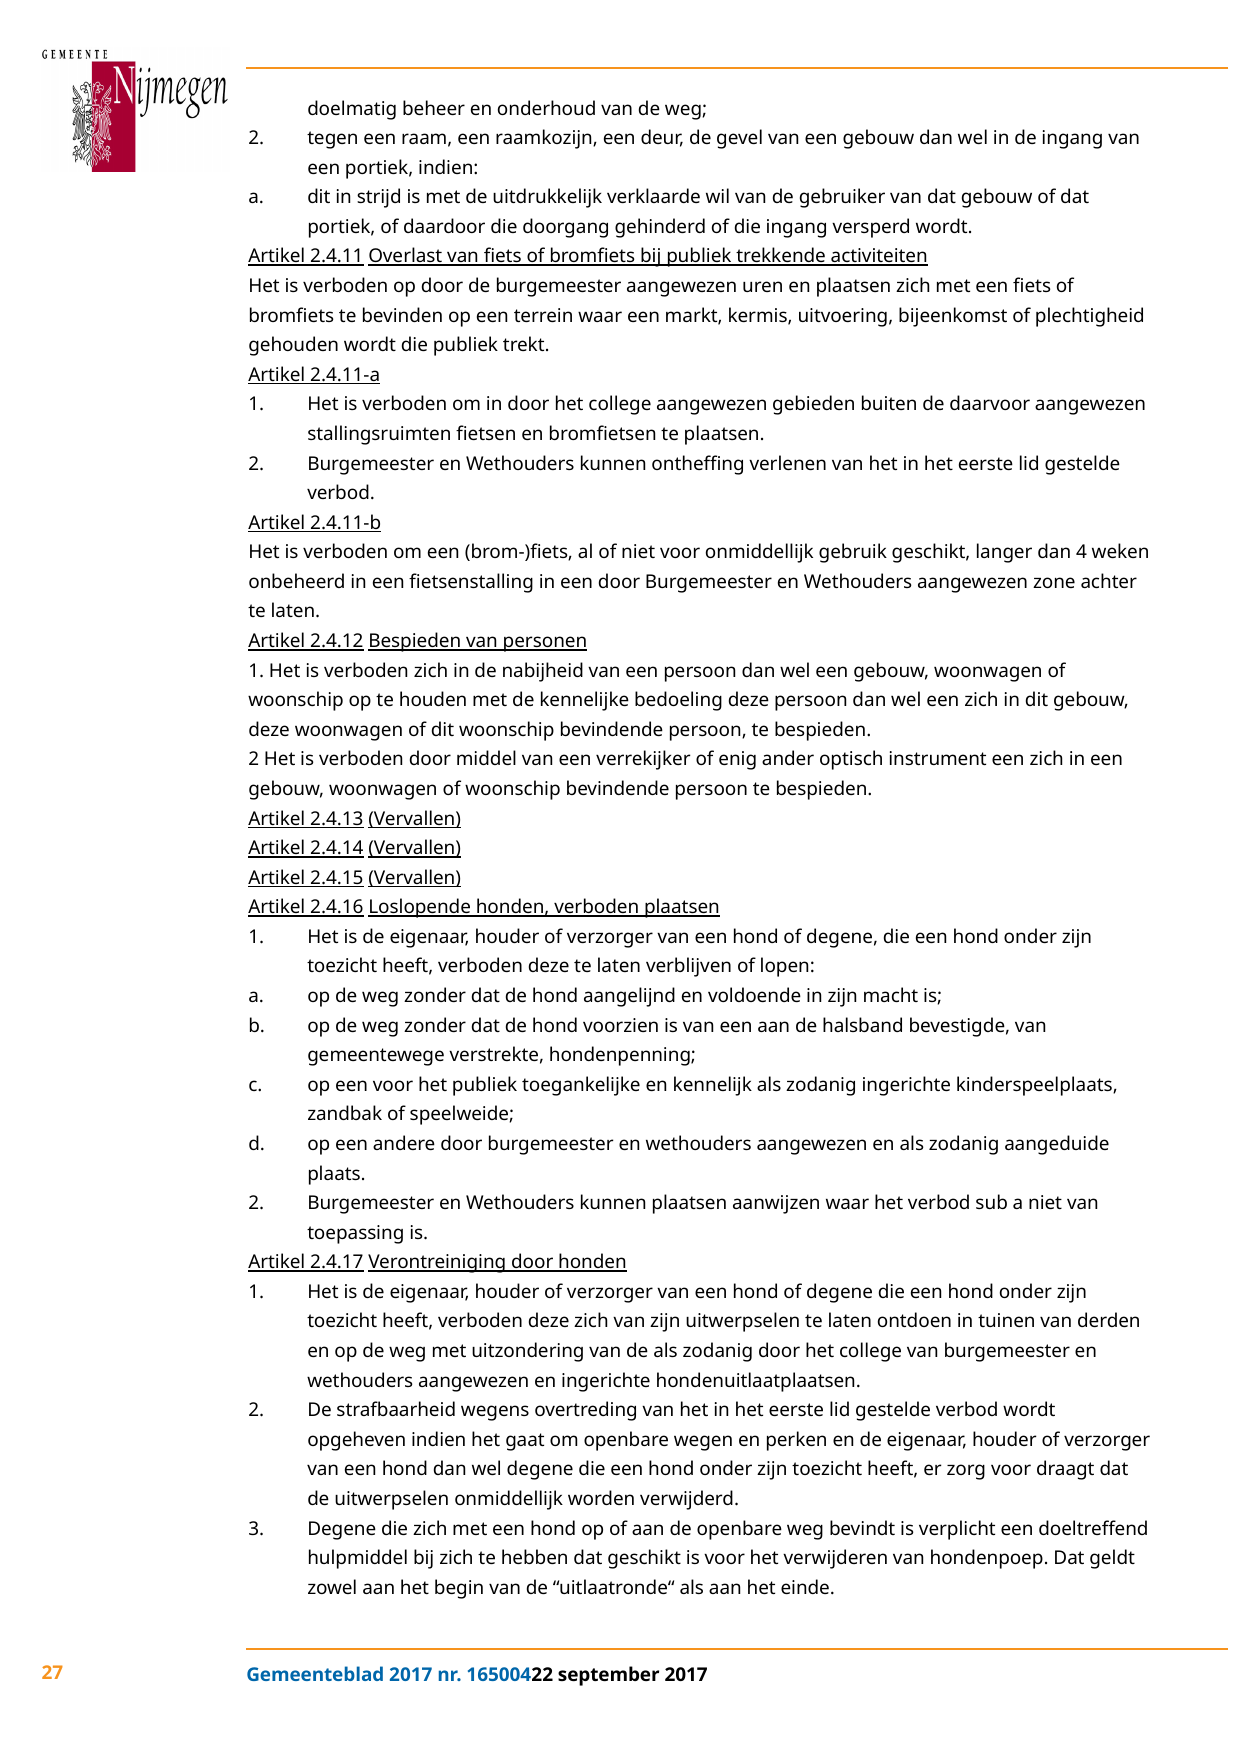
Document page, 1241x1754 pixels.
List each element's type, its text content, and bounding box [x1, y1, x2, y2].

picture [41, 47, 231, 172]
text Artikel 2.4.17 Verontreiniging door honden [248, 1248, 1152, 1274]
text Artikel 2.4.15 (Vervallen) [248, 864, 1152, 890]
list De strafbaarheid wegens overtreding van het in het eerste lid gestelde verbod wordt opgeheven indien het gaat om openbare wegen en perken en de eigenaar, houder of verzorger van een hond dan wel degene die een hond onder zijn toezicht heeft, er zorg voor draagt dat de uitwerpselen onmiddellijk worden verwijderd. [248, 1396, 1152, 1511]
list Het is de eigenaar, houder of verzorger van een hond of degene die een hond onder zijn toezicht heeft, verboden deze zich van zijn uitwerpselen te laten ontdoen in tuinen van derden en op de weg met uitzondering van de als zodanig door het college van burgemeester en wethouders aangewezen en ingerichte hondenuitlaatplaatsen. [248, 1278, 1152, 1393]
list Het is verboden om in door het college aangewezen gebieden buiten de daarvoor aangewezen stallingsruimten fietsen en bromfietsen te plaatsen. [248, 391, 1152, 446]
text Artikel 2.4.11-a [248, 361, 1152, 387]
list Burgemeester en Wethouders kunnen ontheffing verlenen van het in het eerste lid gestelde verbod. [248, 450, 1152, 505]
text 2 Het is verboden door middel van een verrekijker of enig ander optisch instrument een zich in een gebouw, woonwagen of woonschip bevindende persoon te bespieden. [248, 746, 1152, 801]
list op een voor het publiek toegankelijke en kennelijk als zodanig ingerichte kinderspeelplaats, zandbak of speelweide; [248, 1071, 1152, 1126]
list Het is de eigenaar, houder of verzorger van een hond of degene, die een hond onder zijn toezicht heeft, verboden deze te laten verblijven of lopen: [248, 923, 1152, 978]
text Artikel 2.4.11-b [248, 509, 1152, 535]
text 1. Het is verboden zich in de nabijheid van een persoon dan wel een gebouw, woonwagen of woonschip op te houden met de kennelijke bedoeling deze persoon dan wel een zich in dit gebouw, deze woonwagen of dit woonschip bevindende persoon, te bespieden. [248, 657, 1152, 742]
text Het is verboden op door de burgemeester aangewezen uren en plaatsen zich met een fiets of bromfiets te bevinden op een terrein waar een markt, kermis, uitvoering, bijeenkomst of plechtigheid gehouden wordt die publiek trekt. [248, 272, 1152, 357]
text Artikel 2.4.14 (Vervallen) [248, 834, 1152, 860]
list op de weg zonder dat de hond aangelijnd en voldoende in zijn macht is; [248, 982, 1152, 1008]
list op een andere door burgemeester en wethouders aangewezen en als zodanig aangeduide plaats. [248, 1130, 1152, 1186]
list doelmatig beheer en onderhoud van de weg; [248, 95, 1152, 121]
list dit in strijd is met de uitdrukkelijk verklaarde wil van de gebruiker van dat gebouw of dat portiek, of daardoor die doorgang gehinderd of die ingang versperd wordt. [248, 183, 1152, 239]
list op de weg zonder dat de hond voorzien is van een aan de halsband bevestigde, van gemeentewege verstrekte, hondenpenning; [248, 1012, 1152, 1067]
list Burgemeester en Wethouders kunnen plaatsen aanwijzen waar het verbod sub a niet van toepassing is. [248, 1189, 1152, 1245]
text Artikel 2.4.11 Overlast van fiets of bromfiets bij publiek trekkende activiteiten [248, 243, 1152, 268]
list Degene die zich met een hond op of aan de openbare weg bevindt is verplicht een doeltreffend hulpmiddel bij zich te hebben dat geschikt is voor het verwijderen van hondenpoep. Dat geldt zowel aan het begin van de “uitlaatronde“ als aan het einde. [248, 1515, 1152, 1600]
list tegen een raam, een raamkozijn, een deur, de gevel van een gebouw dan wel in de ingang van een portiek, indien: [248, 124, 1152, 180]
text Artikel 2.4.12 Bespieden van personen [248, 627, 1152, 653]
text Artikel 2.4.13 (Vervallen) [248, 805, 1152, 831]
text Artikel 2.4.16 Loslopende honden, verboden plaatsen [248, 893, 1152, 919]
text Het is verboden om een (brom-)fiets, al of niet voor onmiddellijk gebruik geschikt, langer dan 4 weken onbeheerd in een fietsenstalling in een door Burgemeester en Wethouders aangewezen zone achter te laten. [248, 538, 1152, 623]
